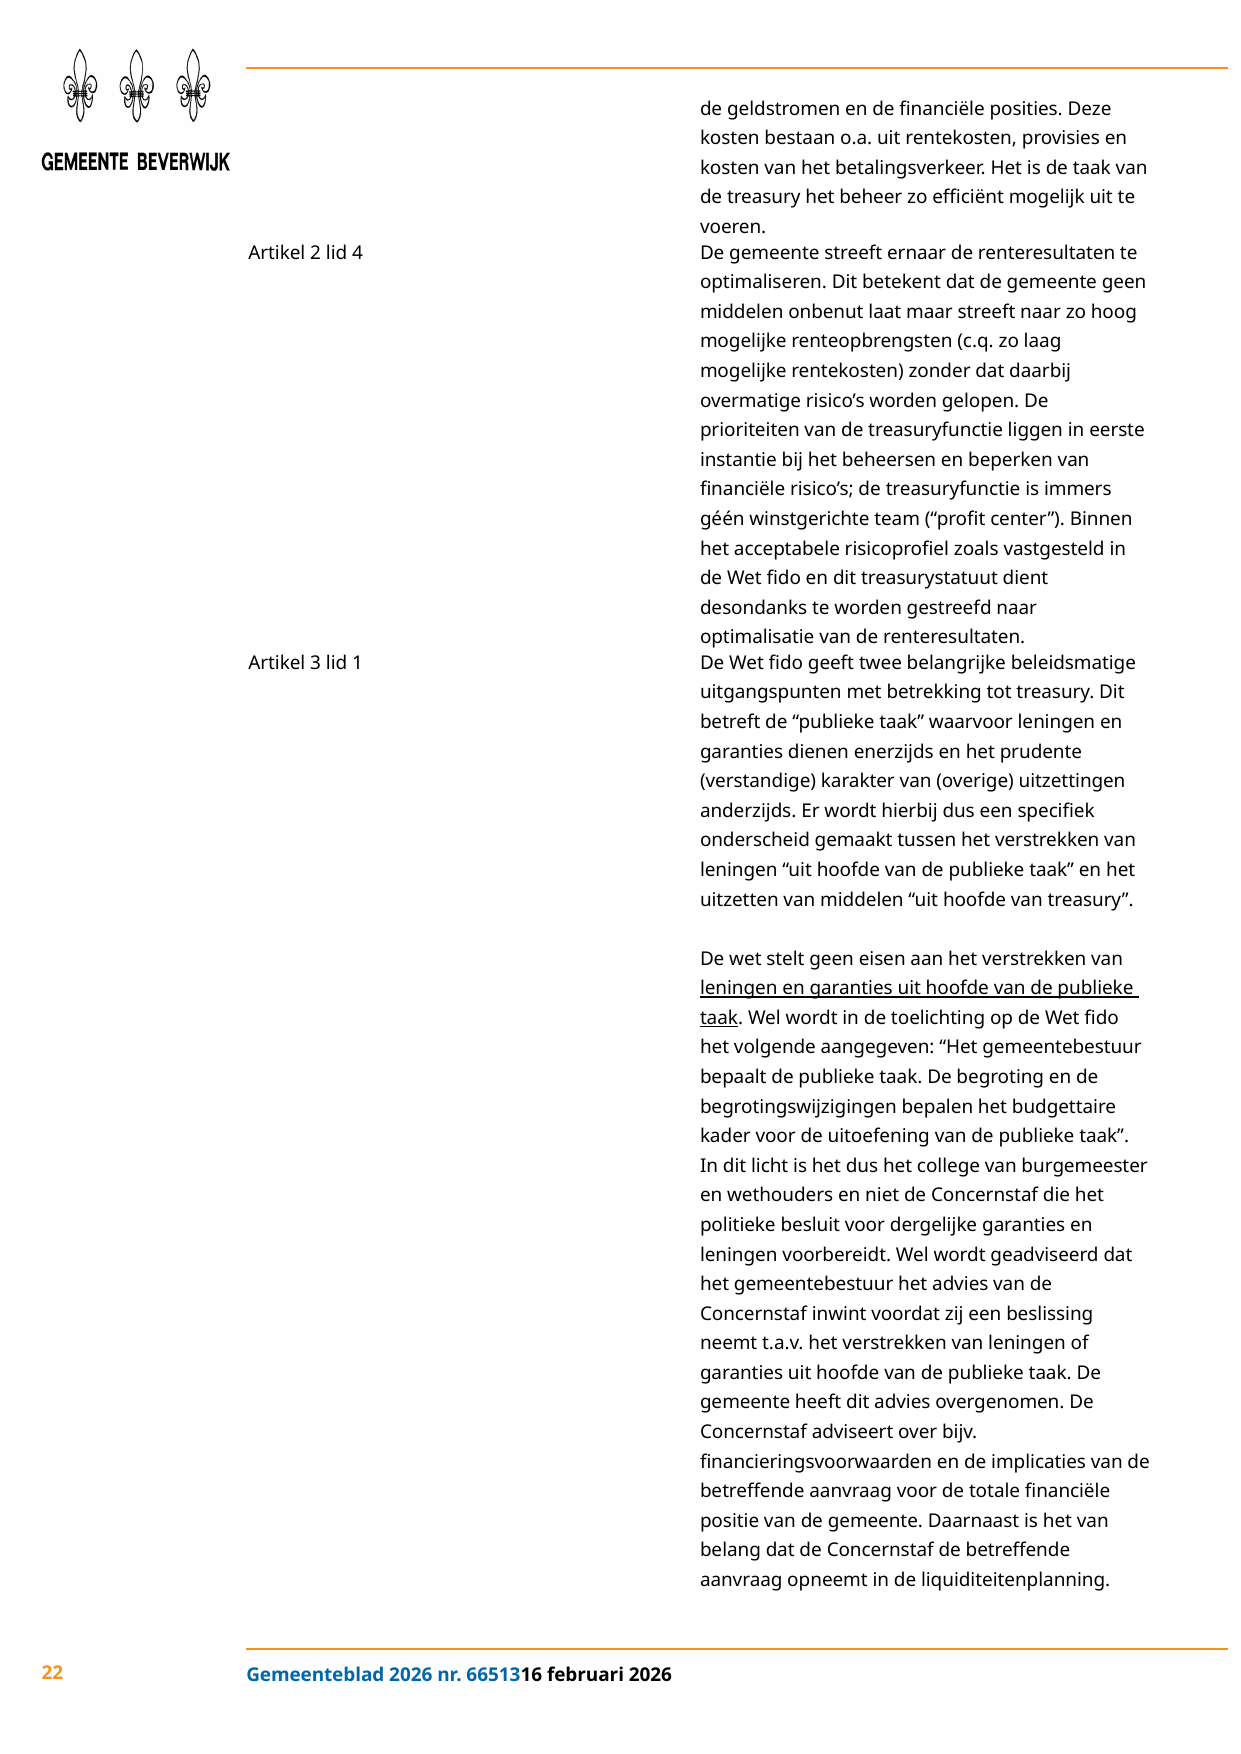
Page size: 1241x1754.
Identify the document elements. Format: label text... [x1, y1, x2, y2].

picture [41, 47, 231, 172]
table_cell [248, 95, 700, 239]
table_cell de geldstromen en de financiële posities. Deze kosten bestaan o.a. uit rentekosten, provisies en kosten van het betalingsverkeer. Het is de taak van de treasury het beheer zo efficiënt mogelijk uit te voeren. [700, 95, 1152, 239]
table_cell De Wet fido geeft twee belangrijke beleidsmatige uitgangspunten met betrekking tot treasury. Dit betreft de “publieke taak” waarvoor leningen en garanties dienen enerzijds en het prudente (verstandige) karakter van (overige) uitzettingen anderzijds. Er wordt hierbij dus een specifiek onderscheid gemaakt tussen het verstrekken van leningen “uit hoofde van de publieke taak” en het uitzetten van middelen “uit hoofde van treasury”. De wet stelt geen eisen aan het verstrekken van leningen en garanties uit hoofde van de publieke taak. Wel wordt in de toelichting op de Wet fido het volgende aangegeven: “Het gemeentebestuur bepaalt de publieke taak. De begroting en de begrotingswijzigingen bepalen het budgettaire kader voor de uitoefening van de publieke taak”. In dit licht is het dus het college van burgemeester en wethouders en niet de Concernstaf die het politieke besluit voor dergelijke garanties en leningen voorbereidt. Wel wordt geadviseerd dat het gemeentebestuur het advies van de Concernstaf inwint voordat zij een beslissing neemt t.a.v. het verstrekken van leningen of garanties uit hoofde van de publieke taak. De gemeente heeft dit advies overgenomen. De Concernstaf adviseert over bijv. financieringsvoorwaarden en de implicaties van de betreffende aanvraag voor de totale financiële positie van de gemeente. Daarnaast is het van belang dat de Concernstaf de betreffende aanvraag opneemt in de liquiditeitenplanning. [700, 649, 1152, 1592]
table_cell Artikel 2 lid 4 [248, 239, 700, 649]
table_cell De gemeente streeft ernaar de renteresultaten te optimaliseren. Dit betekent dat de gemeente geen middelen onbenut laat maar streeft naar zo hoog mogelijke renteopbrengsten (c.q. zo laag mogelijke rentekosten) zonder dat daarbij overmatige risico’s worden gelopen. De prioriteiten van de treasuryfunctie liggen in eerste instantie bij het beheersen en beperken van financiële risico’s; de treasuryfunctie is immers géén winstgerichte team (“profit center”). Binnen het acceptabele risicoprofiel zoals vastgesteld in de Wet fido en dit treasurystatuut dient desondanks te worden gestreefd naar optimalisatie van de renteresultaten. [700, 239, 1152, 649]
table_cell Artikel 3 lid 1 [248, 649, 700, 1592]
